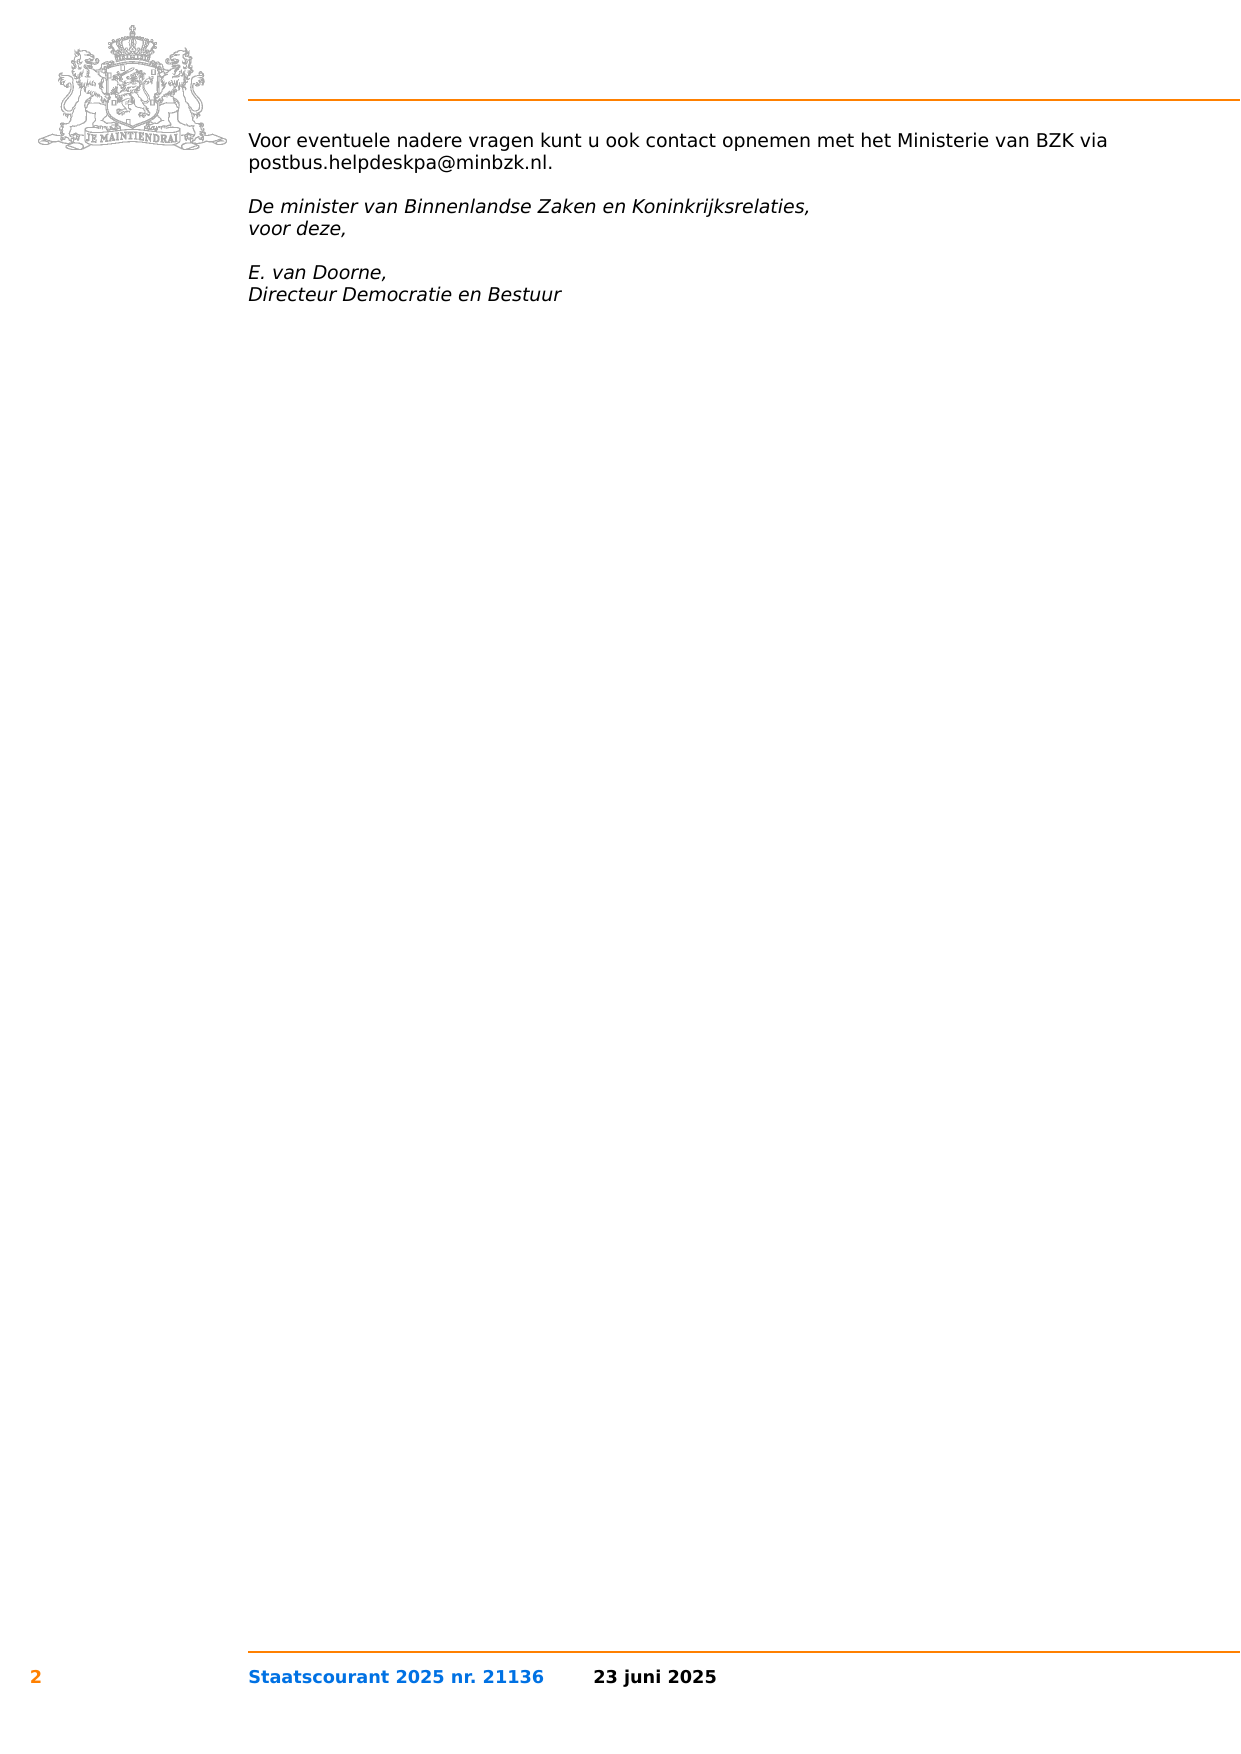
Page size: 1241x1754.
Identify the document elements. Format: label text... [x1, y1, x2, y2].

text De minister van Binnenlandse Zaken en Koninkrijksrelaties, voor deze, E. van Doorne, Directeur Democratie en Bestuur [248, 196, 1163, 306]
picture [38, 25, 227, 150]
text Voor eventuele nadere vragen kunt u ook contact opnemen met het Ministerie van BZK via postbus.helpdeskpa@minbzk.nl. [248, 130, 1163, 174]
